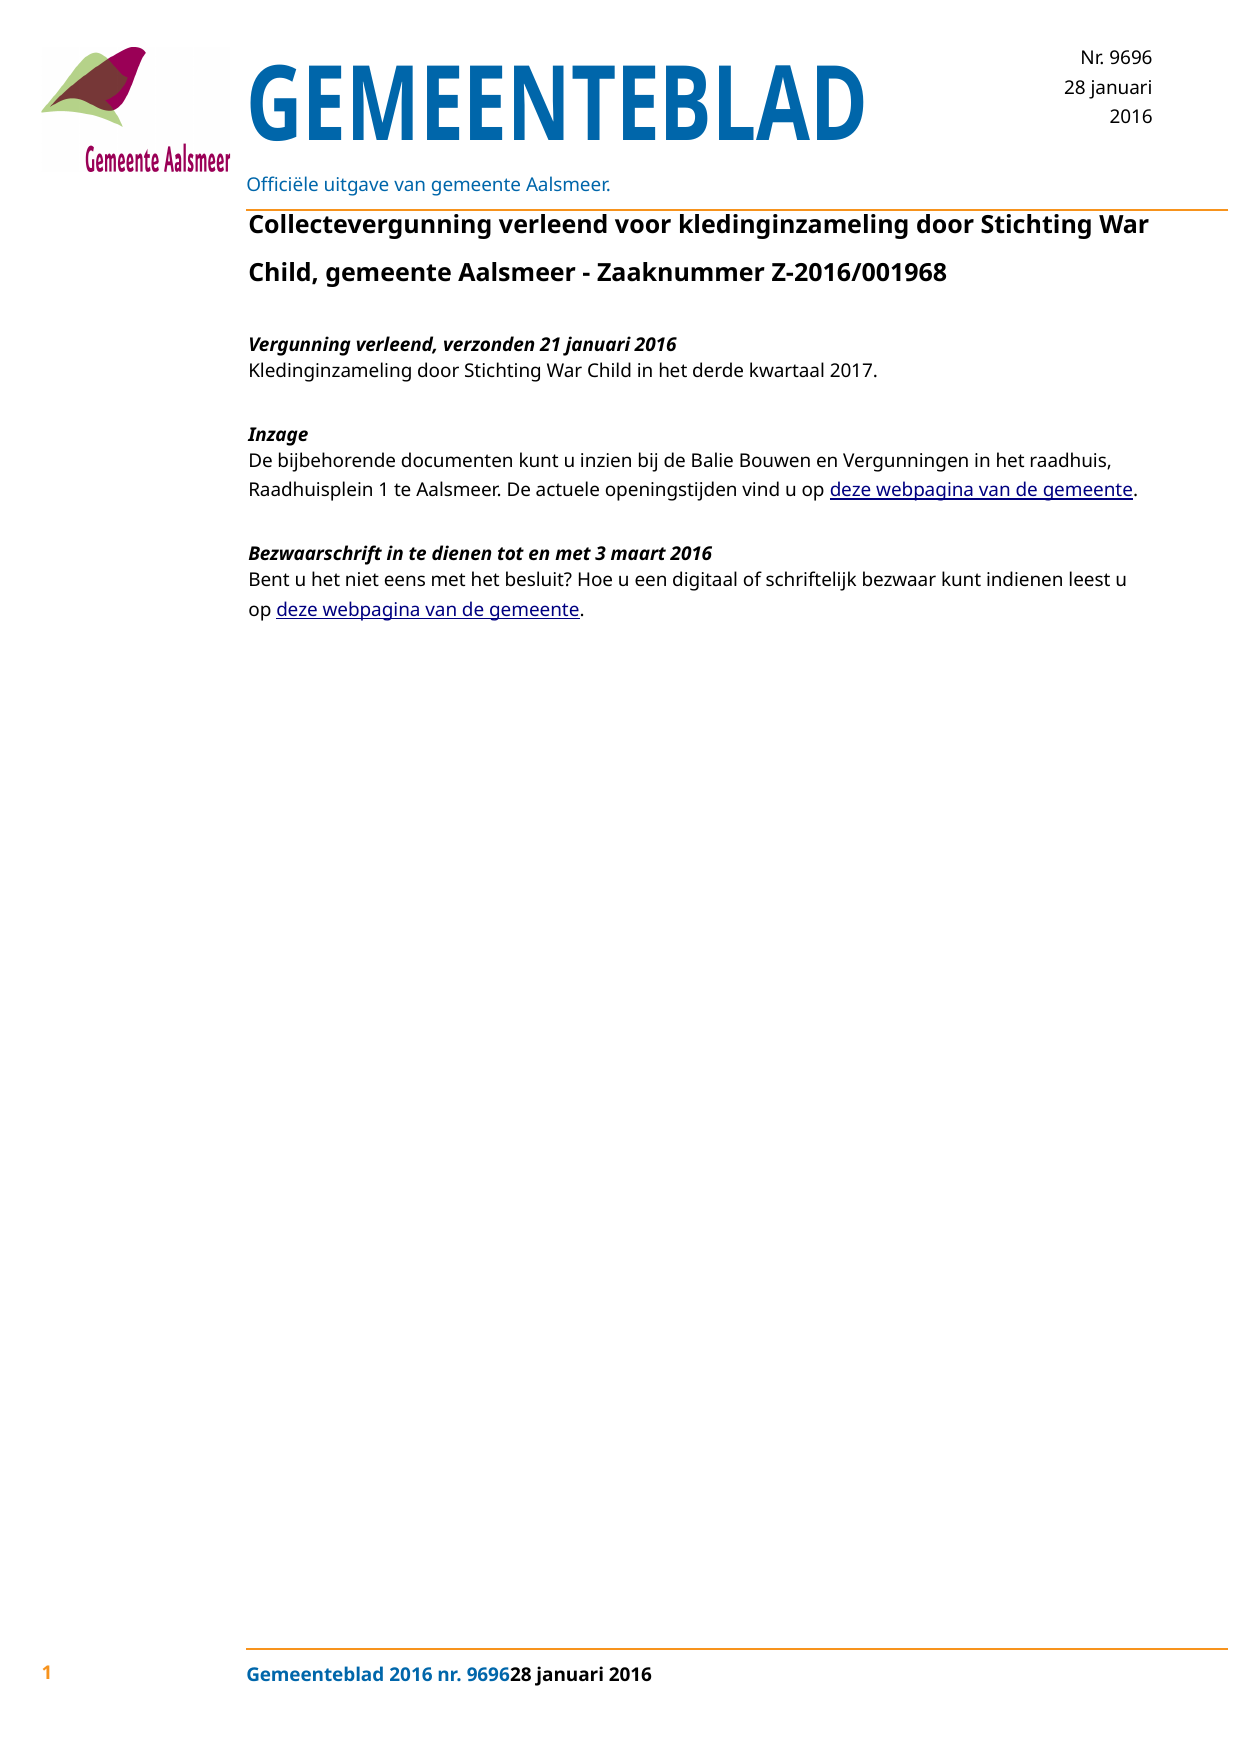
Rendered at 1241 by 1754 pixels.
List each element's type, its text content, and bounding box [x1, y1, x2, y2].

text Bezwaarschrift in te dienen tot en met 3 maart 2016 [248, 540, 1152, 566]
text Vergunning verleend, verzonden 21 januari 2016 [248, 331, 1152, 357]
text Bent u het niet eens met het besluit? Hoe u een digitaal of schriftelijk bezwaar kunt indienen leest u op deze webpagina van de gemeente. [248, 566, 1152, 621]
picture [41, 47, 231, 172]
text De bijbehorende documenten kunt u inzien bij de Balie Bouwen en Vergunningen in het raadhuis, Raadhuisplein 1 te Aalsmeer. De actuele openingstijden vind u op deze webpagina van de gemeente. [248, 447, 1152, 502]
text Collectevergunning verleend voor kledinginzameling door Stichting War Child, gemeente Aalsmeer - Zaaknummer Z-2016/001968 [248, 211, 1152, 288]
text Inzage [248, 421, 1152, 447]
text Kledinginzameling door Stichting War Child in het derde kwartaal 2017. [248, 357, 1152, 383]
